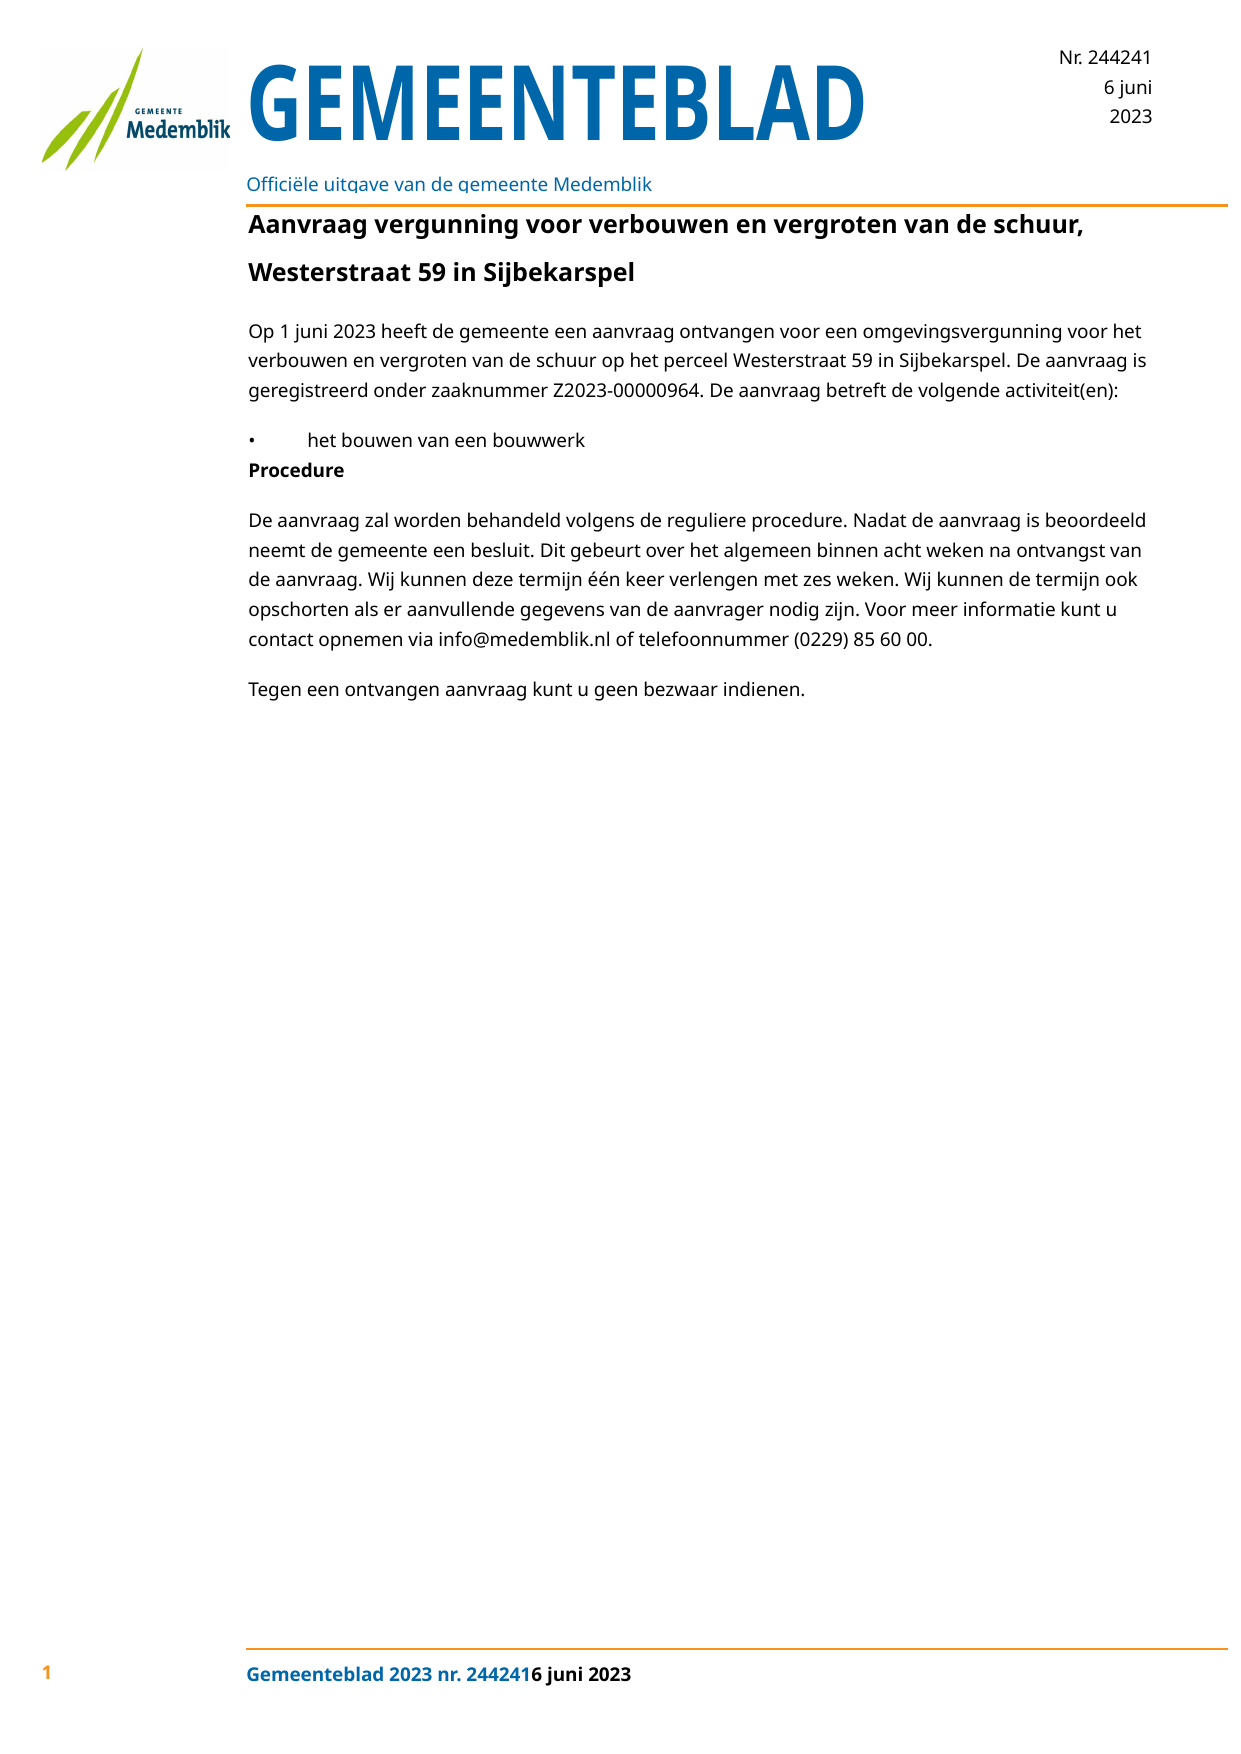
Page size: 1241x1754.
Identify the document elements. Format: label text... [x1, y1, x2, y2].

text Tegen een ontvangen aanvraag kunt u geen bezwaar indienen. [248, 676, 1152, 702]
picture [41, 47, 231, 172]
text Procedure [248, 457, 1152, 483]
list het bouwen van een bouwwerk [248, 427, 1152, 453]
text Op 1 juni 2023 heeft de gemeente een aanvraag ontvangen voor een omgevingsvergunning voor het verbouwen en vergroten van de schuur op het perceel Westerstraat 59 in Sijbekarspel. De aanvraag is geregistreerd onder zaaknummer Z2023-00000964. De aanvraag betreft de volgende activiteit(en): [248, 318, 1152, 403]
text De aanvraag zal worden behandeld volgens de reguliere procedure. Nadat de aanvraag is beoordeeld neemt de gemeente een besluit. Dit gebeurt over het algemeen binnen acht weken na ontvangst van de aanvraag. Wij kunnen deze termijn één keer verlengen met zes weken. Wij kunnen de termijn ook opschorten als er aanvullende gegevens van de aanvrager nodig zijn. Voor meer informatie kunt u contact opnemen via info@medemblik.nl of telefoonnummer (0229) 85 60 00. [248, 507, 1152, 652]
text Aanvraag vergunning voor verbouwen en vergroten van de schuur, Westerstraat 59 in Sijbekarspel [248, 207, 1152, 288]
